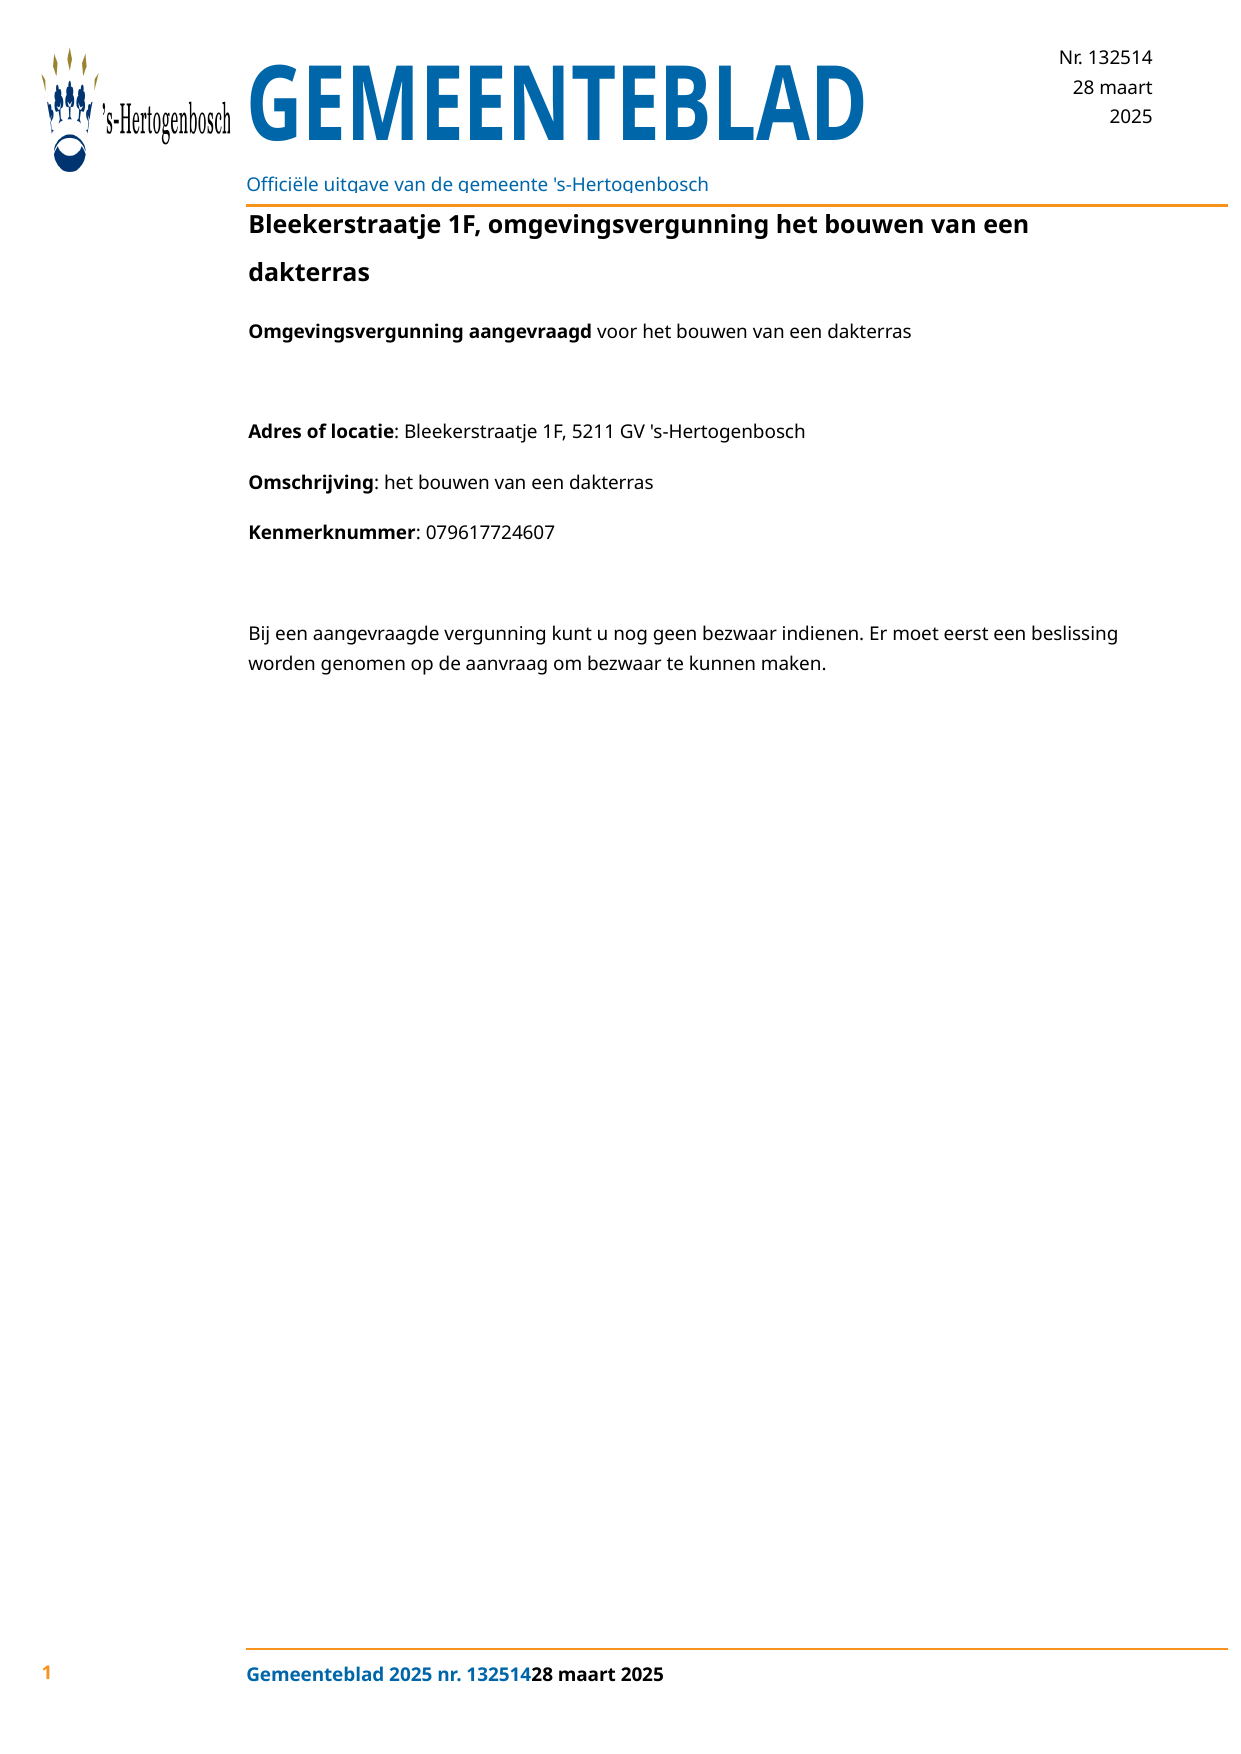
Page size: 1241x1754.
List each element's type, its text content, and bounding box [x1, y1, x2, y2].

text Omschrijving: het bouwen van een dakterras [248, 469, 1152, 495]
picture [41, 47, 231, 172]
text Bleekerstraatje 1F, omgevingsvergunning het bouwen van een dakterras [248, 207, 1152, 288]
text Bij een aangevraagde vergunning kunt u nog geen bezwaar indienen. Er moet eerst een beslissing worden genomen op de aanvraag om bezwaar te kunnen maken. [248, 620, 1152, 676]
text Kenmerknummer: 079617724607 [248, 519, 1152, 545]
text Adres of locatie: Bleekerstraatje 1F, 5211 GV 's-Hertogenbosch [248, 419, 1152, 444]
text Omgevingsvergunning aangevraagd voor het bouwen van een dakterras [248, 318, 1152, 344]
